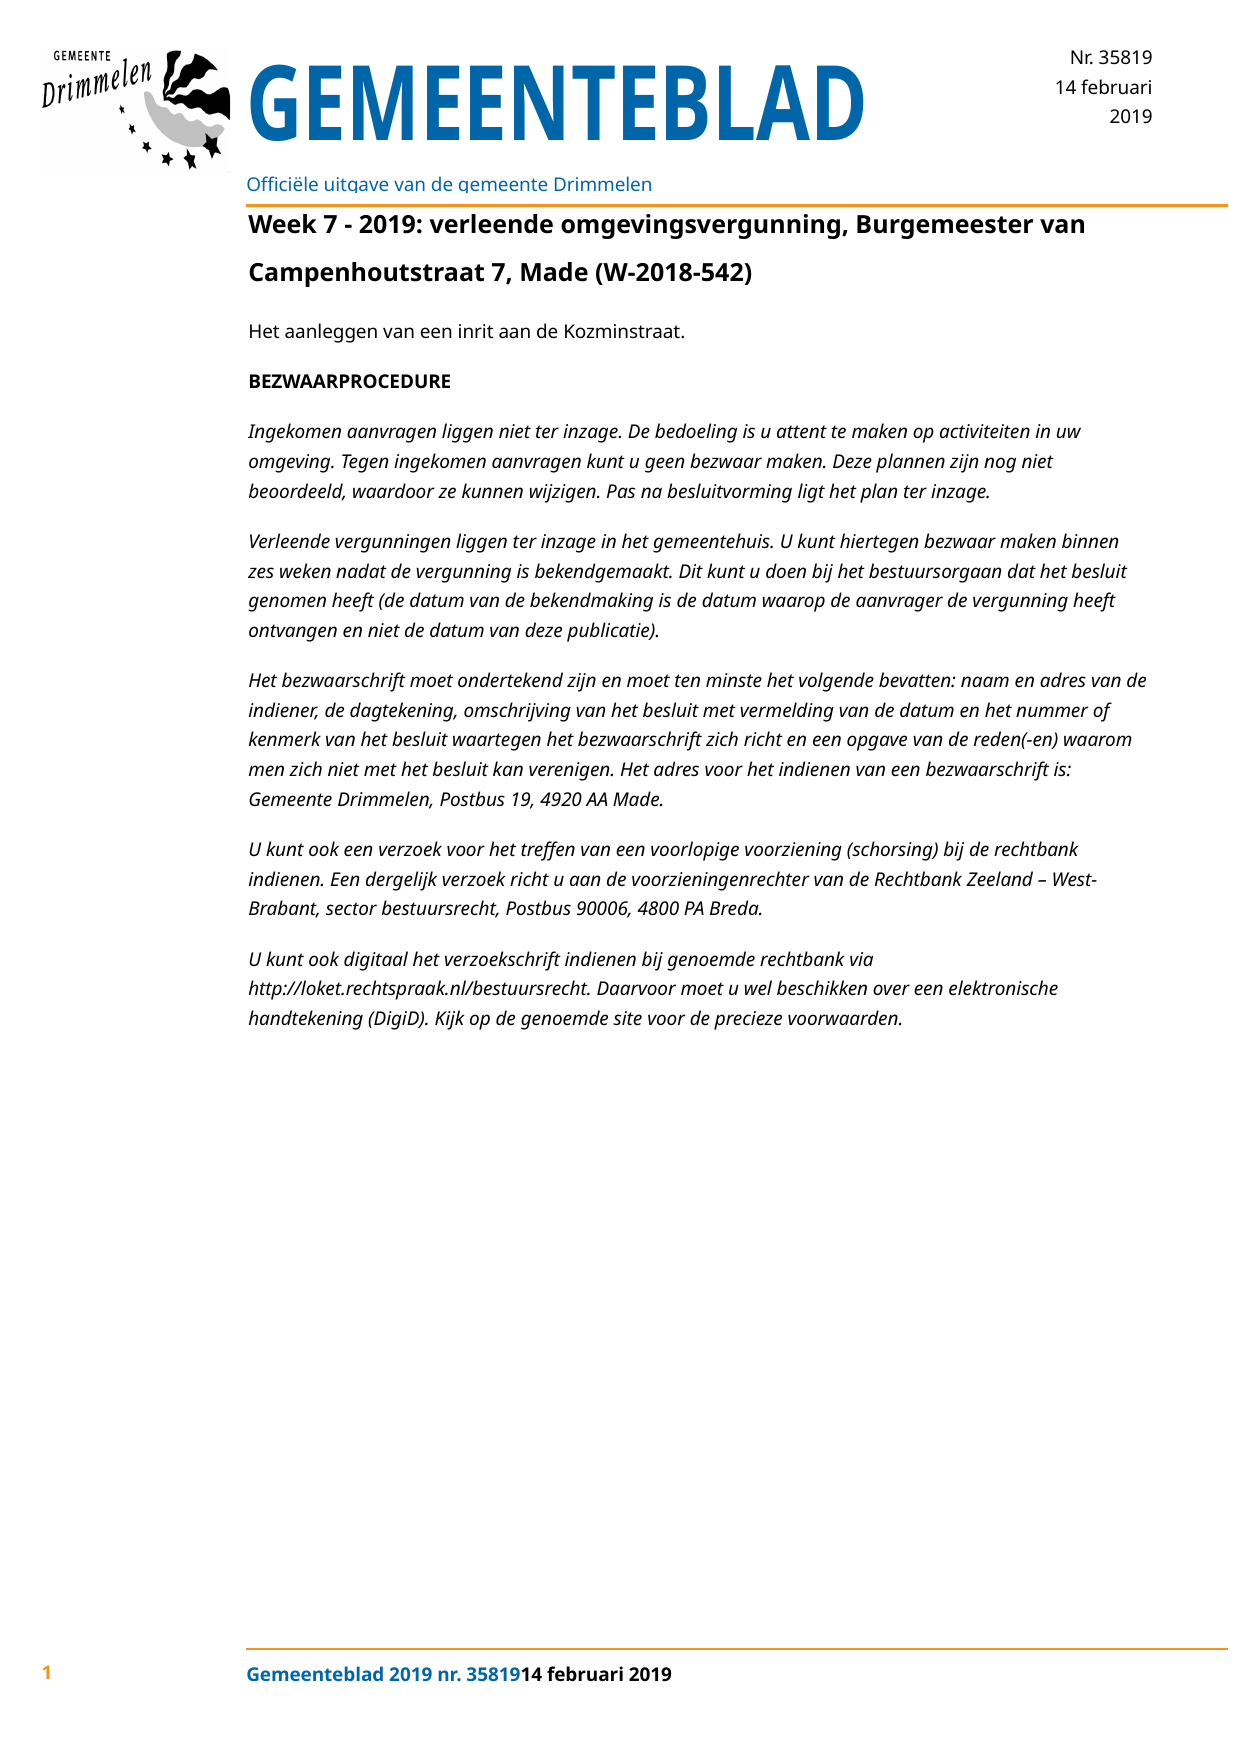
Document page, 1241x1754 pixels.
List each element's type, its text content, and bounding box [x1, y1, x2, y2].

text U kunt ook een verzoek voor het treffen van een voorlopige voorziening (schorsing) bij de rechtbank indienen. Een dergelijk verzoek richt u aan de voorzieningenrechter van de Rechtbank Zeeland – West-Brabant, sector bestuursrecht, Postbus 90006, 4800 PA Breda. [248, 836, 1152, 921]
text U kunt ook digitaal het verzoekschrift indienen bij genoemde rechtbank via http://loket.rechtspraak.nl/bestuursrecht. Daarvoor moet u wel beschikken over een elektronische handtekening (DigiD). Kijk op de genoemde site voor de precieze voorwaarden. [248, 946, 1152, 1031]
text Het bezwaarschrift moet ondertekend zijn en moet ten minste het volgende bevatten: naam en adres van de indiener, de dagtekening, omschrijving van het besluit met vermelding van de datum en het nummer of kenmerk van het besluit waartegen het bezwaarschrift zich richt en een opgave van de reden(-en) waarom men zich niet met het besluit kan verenigen. Het adres voor het indienen van een bezwaarschrift is: Gemeente Drimmelen, Postbus 19, 4920 AA Made. [248, 667, 1152, 812]
text BEZWAARPROCEDURE [248, 368, 1152, 394]
picture [41, 47, 231, 172]
text Verleende vergunningen liggen ter inzage in het gemeentehuis. U kunt hiertegen bezwaar maken binnen zes weken nadat de vergunning is bekendgemaakt. Dit kunt u doen bij het bestuursorgaan dat het besluit genomen heeft (de datum van de bekendmaking is de datum waarop de aanvrager de vergunning heeft ontvangen en niet de datum van deze publicatie). [248, 528, 1152, 643]
text Het aanleggen van een inrit aan de Kozminstraat. [248, 318, 1152, 344]
text Ingekomen aanvragen liggen niet ter inzage. De bedoeling is u attent te maken op activiteiten in uw omgeving. Tegen ingekomen aanvragen kunt u geen bezwaar maken. Deze plannen zijn nog niet beoordeeld, waardoor ze kunnen wijzigen. Pas na besluitvorming ligt het plan ter inzage. [248, 419, 1152, 504]
text Week 7 - 2019: verleende omgevingsvergunning, Burgemeester van Campenhoutstraat 7, Made (W-2018-542) [248, 207, 1152, 288]
